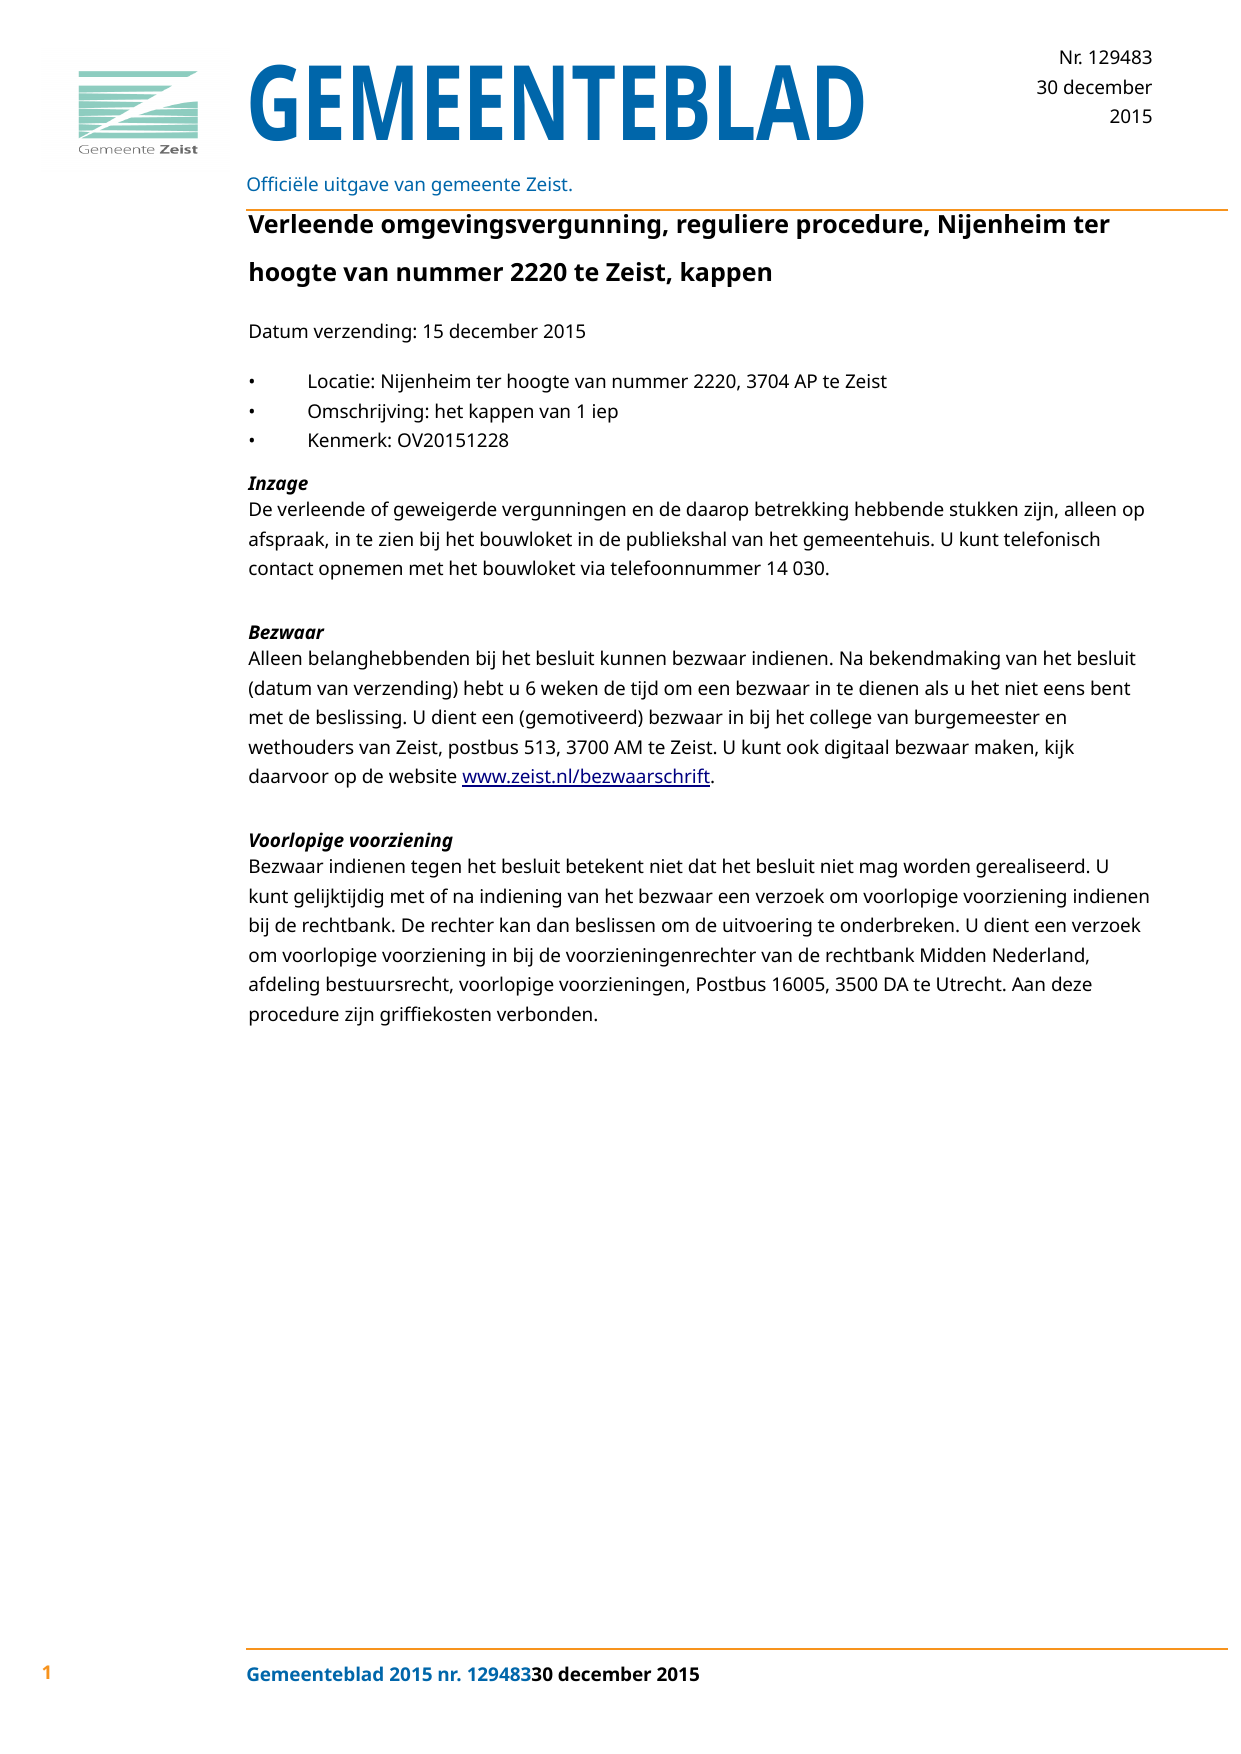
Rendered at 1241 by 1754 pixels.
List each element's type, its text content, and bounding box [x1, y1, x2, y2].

text Bezwaar [248, 619, 1152, 645]
list Kenmerk: OV20151228 [248, 427, 1152, 453]
text Alleen belanghebbenden bij het besluit kunnen bezwaar indienen. Na bekendmaking van het besluit (datum van verzending) hebt u 6 weken de tijd om een bezwaar in te dienen als u het niet eens bent met de beslissing. U dient een (gemotiveerd) bezwaar in bij het college van burgemeester en wethouders van Zeist, postbus 513, 3700 AM te Zeist. U kunt ook digitaal bezwaar maken, kijk daarvoor op de website www.zeist.nl/bezwaarschrift. [248, 645, 1152, 789]
text Inzage [248, 471, 1152, 496]
text Verleende omgevingsvergunning, reguliere procedure, Nijenheim ter hoogte van nummer 2220 te Zeist, kappen [248, 211, 1152, 288]
list Omschrijving: het kappen van 1 iep [248, 398, 1152, 424]
list Locatie: Nijenheim ter hoogte van nummer 2220, 3704 AP te Zeist [248, 368, 1152, 394]
picture [41, 47, 231, 172]
text Voorlopige voorziening [248, 827, 1152, 853]
text Datum verzending: 15 december 2015 [248, 318, 1152, 344]
text Bezwaar indienen tegen het besluit betekent niet dat het besluit niet mag worden gerealiseerd. U kunt gelijktijdig met of na indiening van het bezwaar een verzoek om voorlopige voorziening indienen bij de rechtbank. De rechter kan dan beslissen om de uitvoering te onderbreken. U dient een verzoek om voorlopige voorziening in bij de voorzieningenrechter van de rechtbank Midden Nederland, afdeling bestuursrecht, voorlopige voorzieningen, Postbus 16005, 3500 DA te Utrecht. Aan deze procedure zijn griffiekosten verbonden. [248, 853, 1152, 1027]
text De verleende of geweigerde vergunningen en de daarop betrekking hebbende stukken zijn, alleen op afspraak, in te zien bij het bouwloket in de publiekshal van het gemeentehuis. U kunt telefonisch contact opnemen met het bouwloket via telefoonnummer 14 030. [248, 496, 1152, 581]
